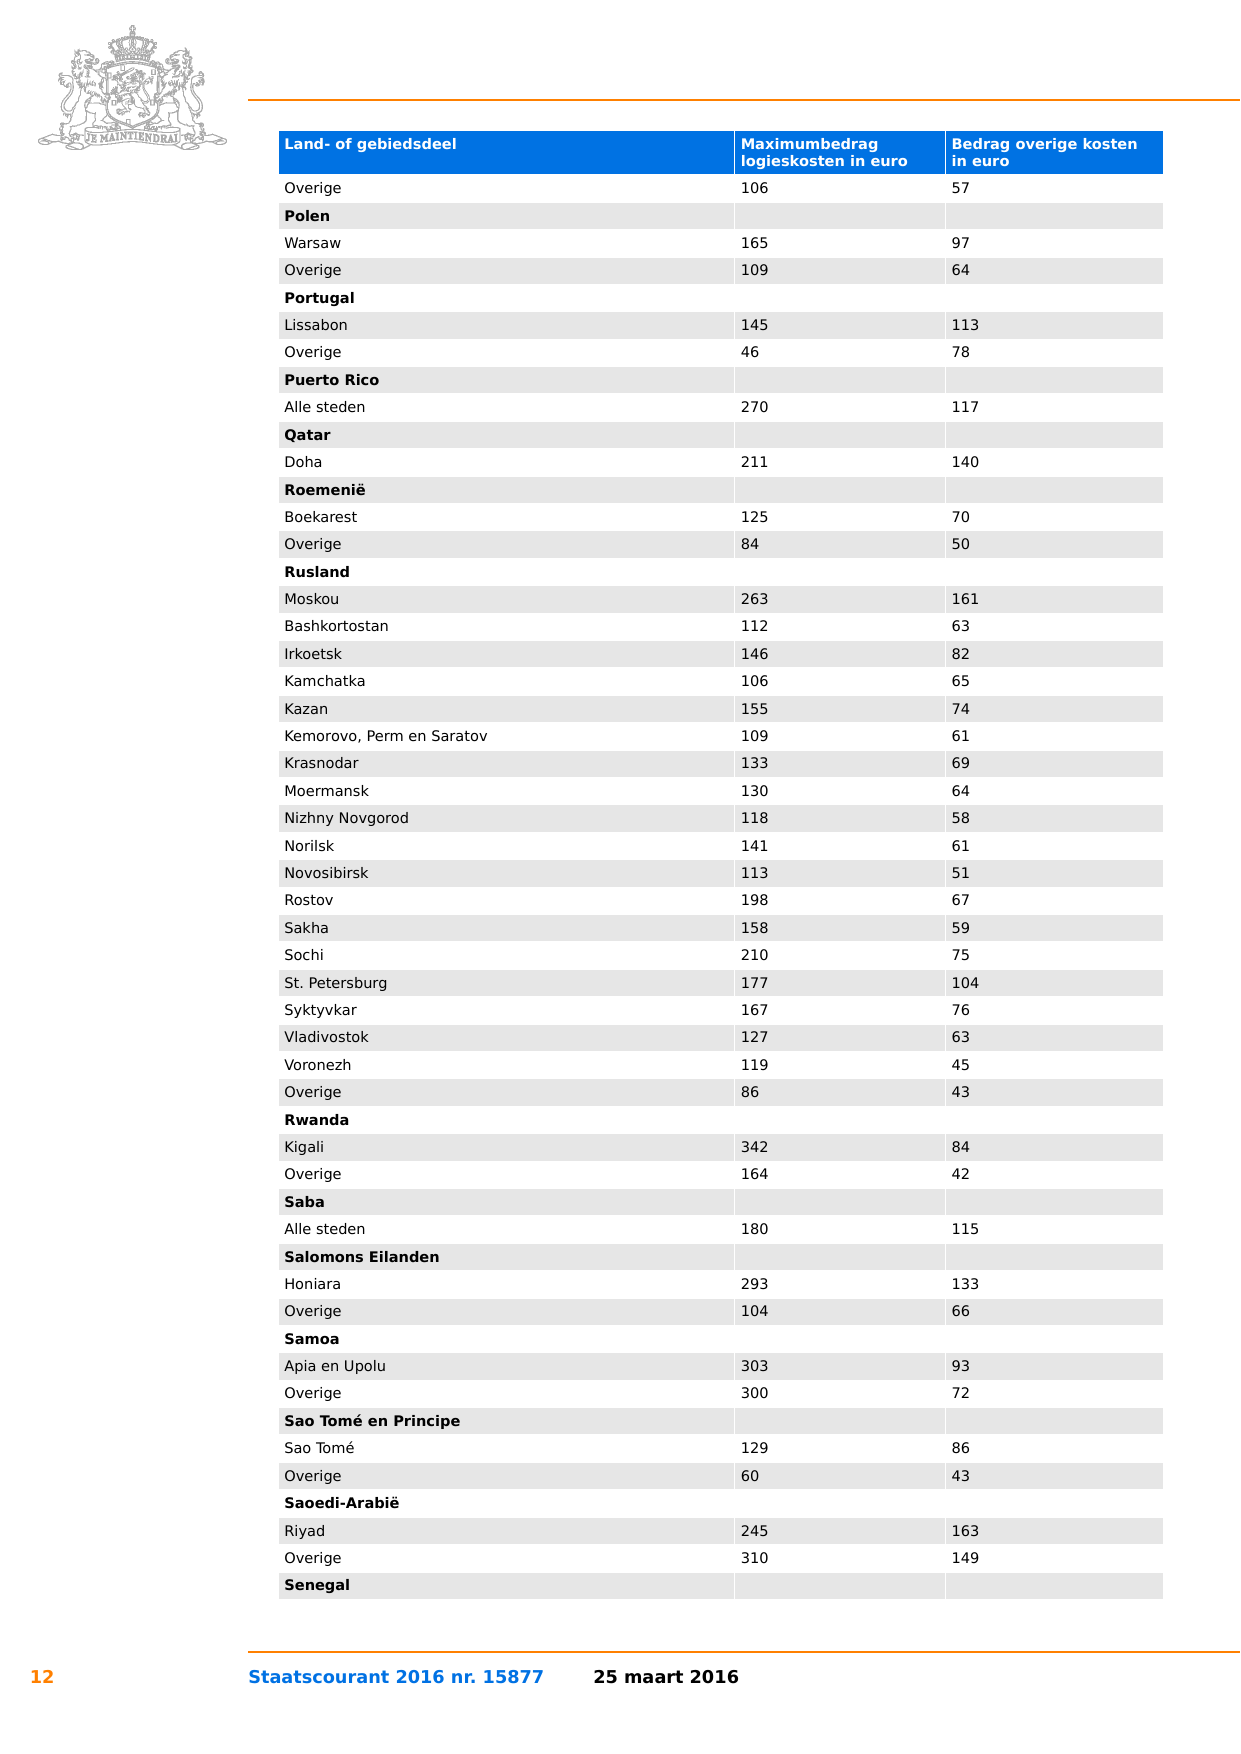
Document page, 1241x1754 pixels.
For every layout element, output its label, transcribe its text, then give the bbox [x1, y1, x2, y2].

table_cell [946, 1490, 1163, 1517]
table_cell 84 [946, 1134, 1163, 1161]
table_cell Overige [279, 531, 734, 558]
table_cell 75 [946, 943, 1163, 969]
table_cell 59 [946, 915, 1163, 941]
table_cell 115 [946, 1216, 1163, 1243]
table_cell Samoa [279, 1326, 734, 1352]
table_cell Krasnodar [279, 751, 734, 777]
table_cell Overige [279, 1299, 734, 1325]
table_cell 149 [946, 1545, 1163, 1571]
table_cell 93 [946, 1353, 1163, 1380]
table_cell 43 [946, 1463, 1163, 1489]
table_cell Sao Tomé en Principe [279, 1408, 734, 1434]
table_cell 97 [946, 230, 1163, 256]
table_cell 293 [735, 1271, 945, 1297]
table_cell Kigali [279, 1134, 734, 1161]
table_cell 165 [735, 230, 945, 256]
table_cell [735, 422, 945, 448]
table_cell [946, 477, 1163, 503]
table_cell Novosibirsk [279, 860, 734, 887]
table_cell 57 [946, 175, 1163, 202]
table_cell 61 [946, 833, 1163, 859]
table_cell Overige [279, 340, 734, 366]
table_cell Boekarest [279, 504, 734, 530]
table_cell 158 [735, 915, 945, 941]
table_cell Nizhny Novgorod [279, 805, 734, 832]
table_cell 117 [946, 395, 1163, 421]
table_cell 145 [735, 312, 945, 339]
table_cell Overige [279, 1079, 734, 1106]
table_cell [735, 1573, 945, 1599]
table_cell 106 [735, 175, 945, 202]
table_cell 109 [735, 723, 945, 749]
table_cell Syktyvkar [279, 997, 734, 1023]
table_cell 133 [735, 751, 945, 777]
table_cell Sakha [279, 915, 734, 941]
table_cell [735, 367, 945, 393]
table_cell 119 [735, 1052, 945, 1078]
table_cell 86 [735, 1079, 945, 1106]
picture [38, 25, 227, 150]
table_cell St. Petersburg [279, 970, 734, 996]
table_cell 72 [946, 1381, 1163, 1407]
table_cell 50 [946, 531, 1163, 558]
table_cell Alle steden [279, 1216, 734, 1243]
table_cell 43 [946, 1079, 1163, 1106]
table_cell [735, 1189, 945, 1215]
table_cell 66 [946, 1299, 1163, 1325]
table_cell [735, 203, 945, 229]
table_cell 76 [946, 997, 1163, 1023]
table_cell [735, 1107, 945, 1133]
table_cell [735, 285, 945, 311]
table_cell 270 [735, 395, 945, 421]
table_cell Senegal [279, 1573, 734, 1599]
table_cell Puerto Rico [279, 367, 734, 393]
table_cell 65 [946, 669, 1163, 695]
table_cell 180 [735, 1216, 945, 1243]
table_cell Overige [279, 175, 734, 202]
table_cell [735, 1326, 945, 1352]
table_cell Sochi [279, 943, 734, 969]
table_cell 45 [946, 1052, 1163, 1078]
table_cell [946, 1408, 1163, 1434]
table_cell 61 [946, 723, 1163, 749]
table_cell [735, 1490, 945, 1517]
table_cell Rwanda [279, 1107, 734, 1133]
table_cell 127 [735, 1025, 945, 1051]
table_cell 167 [735, 997, 945, 1023]
table_cell 146 [735, 641, 945, 667]
table_cell Alle steden [279, 395, 734, 421]
table_cell 303 [735, 1353, 945, 1380]
table_cell Warsaw [279, 230, 734, 256]
table_cell 64 [946, 258, 1163, 284]
table_cell 63 [946, 1025, 1163, 1051]
table_cell 140 [946, 449, 1163, 476]
table_cell 198 [735, 888, 945, 914]
table_cell [946, 1189, 1163, 1215]
table_cell 67 [946, 888, 1163, 914]
table_cell 164 [735, 1162, 945, 1188]
table_cell Bashkortostan [279, 614, 734, 640]
table_cell [735, 1244, 945, 1270]
table_cell 64 [946, 778, 1163, 804]
table_cell Saba [279, 1189, 734, 1215]
table_cell 86 [946, 1436, 1163, 1462]
table_cell [946, 1244, 1163, 1270]
table_cell 70 [946, 504, 1163, 530]
table_cell 63 [946, 614, 1163, 640]
table_cell [946, 203, 1163, 229]
table_cell Polen [279, 203, 734, 229]
table_cell Overige [279, 1463, 734, 1489]
table_cell Rusland [279, 559, 734, 585]
table_cell Riyad [279, 1518, 734, 1544]
table_cell [946, 1107, 1163, 1133]
table_header Maximumbedrag logieskosten in euro [735, 131, 945, 174]
table_cell 210 [735, 943, 945, 969]
table_cell 78 [946, 340, 1163, 366]
table_cell Kamchatka [279, 669, 734, 695]
table_cell 125 [735, 504, 945, 530]
table_cell 211 [735, 449, 945, 476]
table_cell 69 [946, 751, 1163, 777]
table_cell [735, 1408, 945, 1434]
table_cell 51 [946, 860, 1163, 887]
table_cell 155 [735, 696, 945, 722]
table_cell Qatar [279, 422, 734, 448]
table_cell 106 [735, 669, 945, 695]
table_cell 161 [946, 586, 1163, 613]
table_cell Honiara [279, 1271, 734, 1297]
table_cell Sao Tomé [279, 1436, 734, 1462]
table_cell 130 [735, 778, 945, 804]
table_cell 263 [735, 586, 945, 613]
table_cell 133 [946, 1271, 1163, 1297]
table_cell Moskou [279, 586, 734, 613]
table_cell 74 [946, 696, 1163, 722]
table_cell [946, 367, 1163, 393]
table_cell 342 [735, 1134, 945, 1161]
table_cell Doha [279, 449, 734, 476]
table_cell [735, 559, 945, 585]
table_cell [946, 285, 1163, 311]
table_cell Portugal [279, 285, 734, 311]
table_cell Roemenië [279, 477, 734, 503]
table_cell Saoedi-Arabië [279, 1490, 734, 1517]
table_cell 245 [735, 1518, 945, 1544]
table_cell Moermansk [279, 778, 734, 804]
table_header Bedrag overige kosten in euro [946, 131, 1163, 174]
table_header Land- of gebiedsdeel [279, 131, 734, 174]
table_cell 46 [735, 340, 945, 366]
table_cell 113 [735, 860, 945, 887]
table_cell 163 [946, 1518, 1163, 1544]
table_cell 129 [735, 1436, 945, 1462]
table_cell 109 [735, 258, 945, 284]
table_cell 112 [735, 614, 945, 640]
table_cell [735, 477, 945, 503]
table_cell 104 [735, 1299, 945, 1325]
table_cell Kemorovo, Perm en Saratov [279, 723, 734, 749]
table_cell [946, 559, 1163, 585]
table_cell 104 [946, 970, 1163, 996]
table_cell Irkoetsk [279, 641, 734, 667]
table_cell Voronezh [279, 1052, 734, 1078]
table_cell 300 [735, 1381, 945, 1407]
table_cell 113 [946, 312, 1163, 339]
table_cell [946, 1326, 1163, 1352]
table_cell 310 [735, 1545, 945, 1571]
table_cell Kazan [279, 696, 734, 722]
table_cell Lissabon [279, 312, 734, 339]
table_cell 84 [735, 531, 945, 558]
table_cell Apia en Upolu [279, 1353, 734, 1380]
table_cell Norilsk [279, 833, 734, 859]
table_cell 58 [946, 805, 1163, 832]
table_cell [946, 422, 1163, 448]
table_cell Rostov [279, 888, 734, 914]
table_cell Vladivostok [279, 1025, 734, 1051]
table_cell Salomons Eilanden [279, 1244, 734, 1270]
table_cell Overige [279, 258, 734, 284]
table_cell 82 [946, 641, 1163, 667]
table_cell 42 [946, 1162, 1163, 1188]
table_cell [946, 1573, 1163, 1599]
table_cell Overige [279, 1381, 734, 1407]
table_cell 141 [735, 833, 945, 859]
table_cell 118 [735, 805, 945, 832]
table_cell 177 [735, 970, 945, 996]
table_cell Overige [279, 1545, 734, 1571]
table_cell Overige [279, 1162, 734, 1188]
table_cell 60 [735, 1463, 945, 1489]
